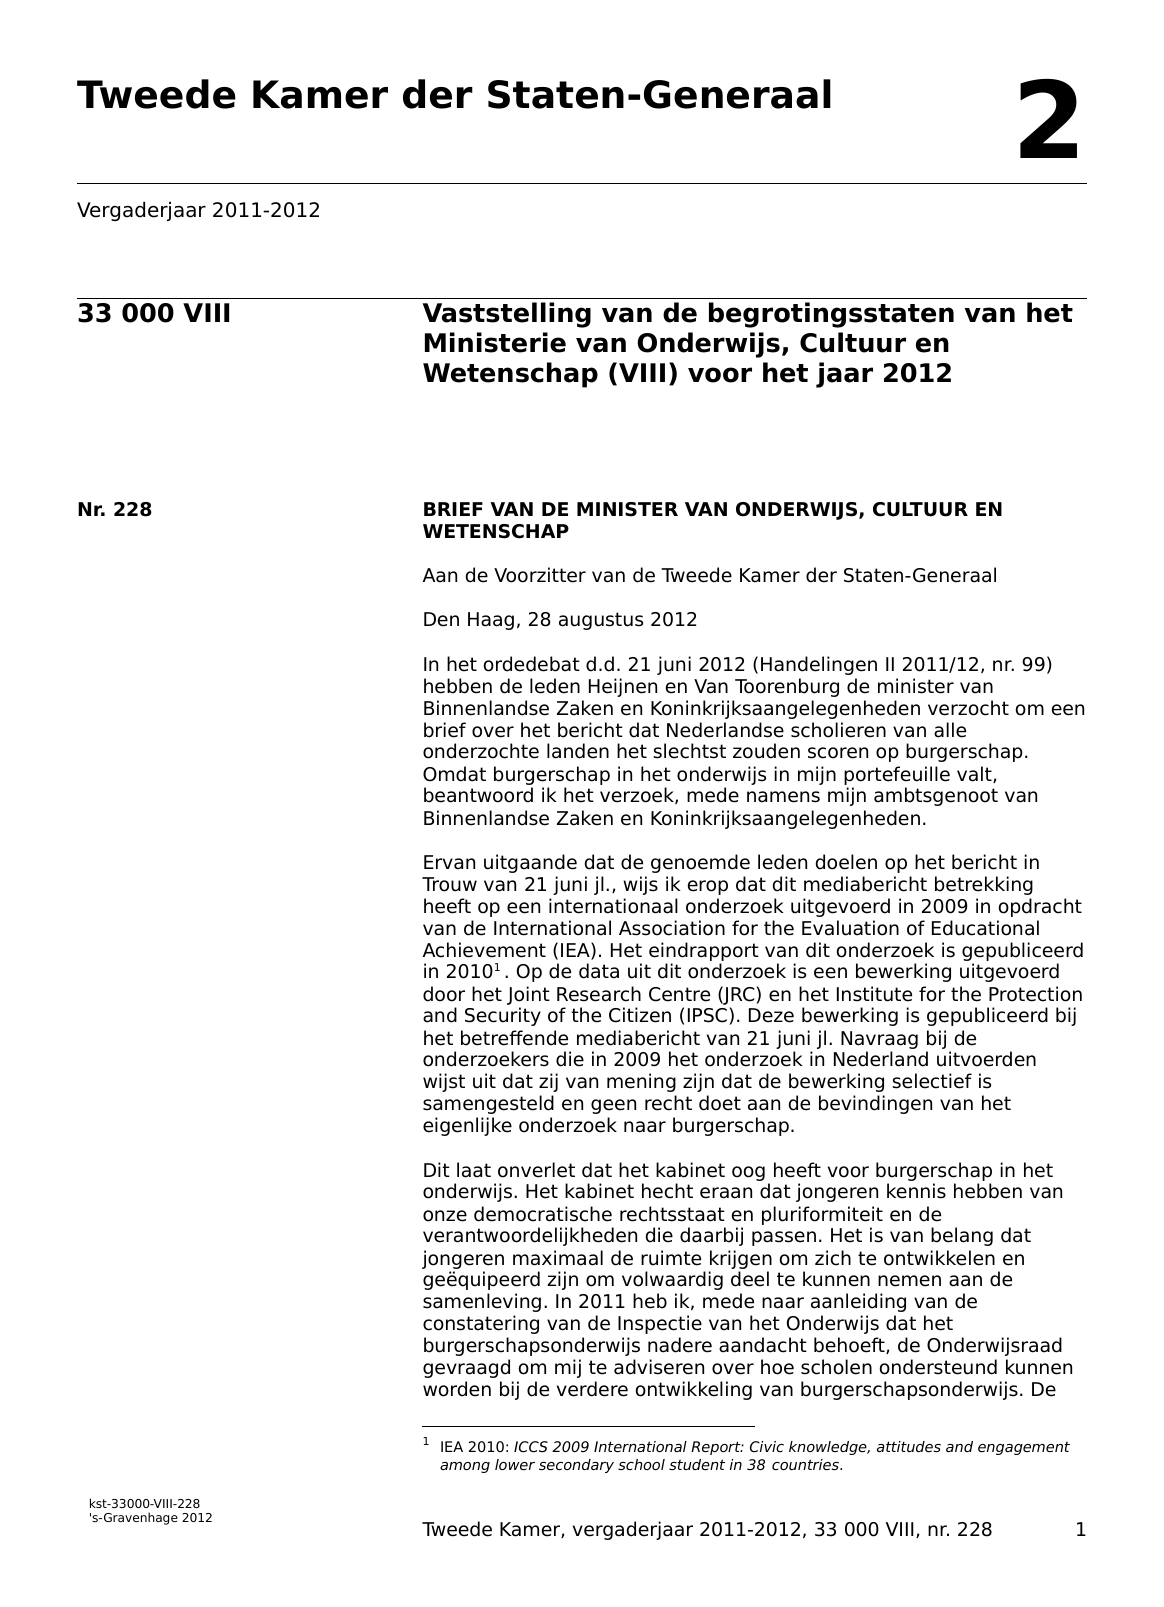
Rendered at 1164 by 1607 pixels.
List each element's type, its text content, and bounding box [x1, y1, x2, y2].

text Dit laat onverlet dat het kabinet oog heeft voor burgerschap in het onderwijs. Het kabinet hecht eraan dat jongeren kennis hebben van onze democratische rechtsstaat en pluriformiteit en de verantwoordelijkheden die daarbij passen. Het is van belang dat jongeren maximaal de ruimte krijgen om zich te ontwikkelen en geëquipeerd zijn om volwaardig deel te kunnen nemen aan de samenleving. In 2011 heb ik, mede naar aanleiding van de constatering van de Inspectie van het Onderwijs dat het burgerschapsonderwijs nadere aandacht behoeft, de Onderwijsraad gevraagd om mij te adviseren over hoe scholen ondersteund kunnen worden bij de verdere ontwikkeling van burgerschapsonderwijs. De [422, 1159, 1087, 1401]
text 's-Gravenhage 2012 [88, 1511, 323, 1525]
subtitle 33 000 VIII Vaststelling van de begrotingsstaten van het Ministerie van Onderwijs, Cultuur en Wetenschap (VIII) voor het jaar 2012 [77, 299, 1087, 388]
table_header 2 [886, 59, 1087, 183]
subtitle Nr. 228 BRIEF VAN DE MINISTER VAN ONDERWIJS, CULTUUR EN WETENSCHAP [77, 499, 1087, 543]
text Ervan uitgaande dat de genoemde leden doelen op het bericht in Trouw van 21 juni jl., wijs ik erop dat dit mediabericht betrekking heeft op een internationaal onderzoek uitgevoerd in 2009 in opdracht van de International Association for the Evaluation of Educational Achievement (IEA). Het eindrapport van dit onderzoek is gepubliceerd in 2010. Op de data uit dit onderzoek is een bewerking uitgevoerd door het Joint Research Centre (JRC) en het Institute for the Protection and Security of the Citizen (IPSC). Deze bewerking is gepubliceerd bij het betreffende mediabericht van 21 juni jl. Navraag bij de onderzoekers die in 2009 het onderzoek in Nederland uitvoerden wijst uit dat zij van mening zijn dat de bewerking selectief is samengesteld en geen recht doet aan de bevindingen van het eigenlijke onderzoek naar burgerschap. [422, 852, 1087, 1137]
text In het ordedebat d.d. 21 juni 2012 (Handelingen II 2011/12, nr. 99) hebben de leden Heijnen en Van Toorenburg de minister van Binnenlandse Zaken en Koninkrijksaangelegenheden verzocht om een brief over het bericht dat Nederlandse scholieren van alle onderzochte landen het slechtst zouden scoren op burgerschap. Omdat burgerschap in het onderwijs in mijn portefeuille valt, beantwoord ik het verzoek, mede namens mijn ambtsgenoot van Binnenlandse Zaken en Koninkrijksaangelegenheden. [422, 653, 1087, 829]
table_cell Vergaderjaar 2011-2012 [77, 184, 1087, 298]
text kst-33000-VIII-228 [88, 1497, 323, 1511]
text IEA 2010: ICCS 2009 International Report: Civic knowledge, attitudes and engagement among lower secondary school student in 38 countries. [422, 1435, 1087, 1474]
text Aan de Voorzitter van de Tweede Kamer der Staten-Generaal [422, 565, 1087, 587]
text Den Haag, 28 augustus 2012 [422, 609, 1087, 631]
table_header Tweede Kamer der Staten-Generaal [77, 59, 886, 183]
